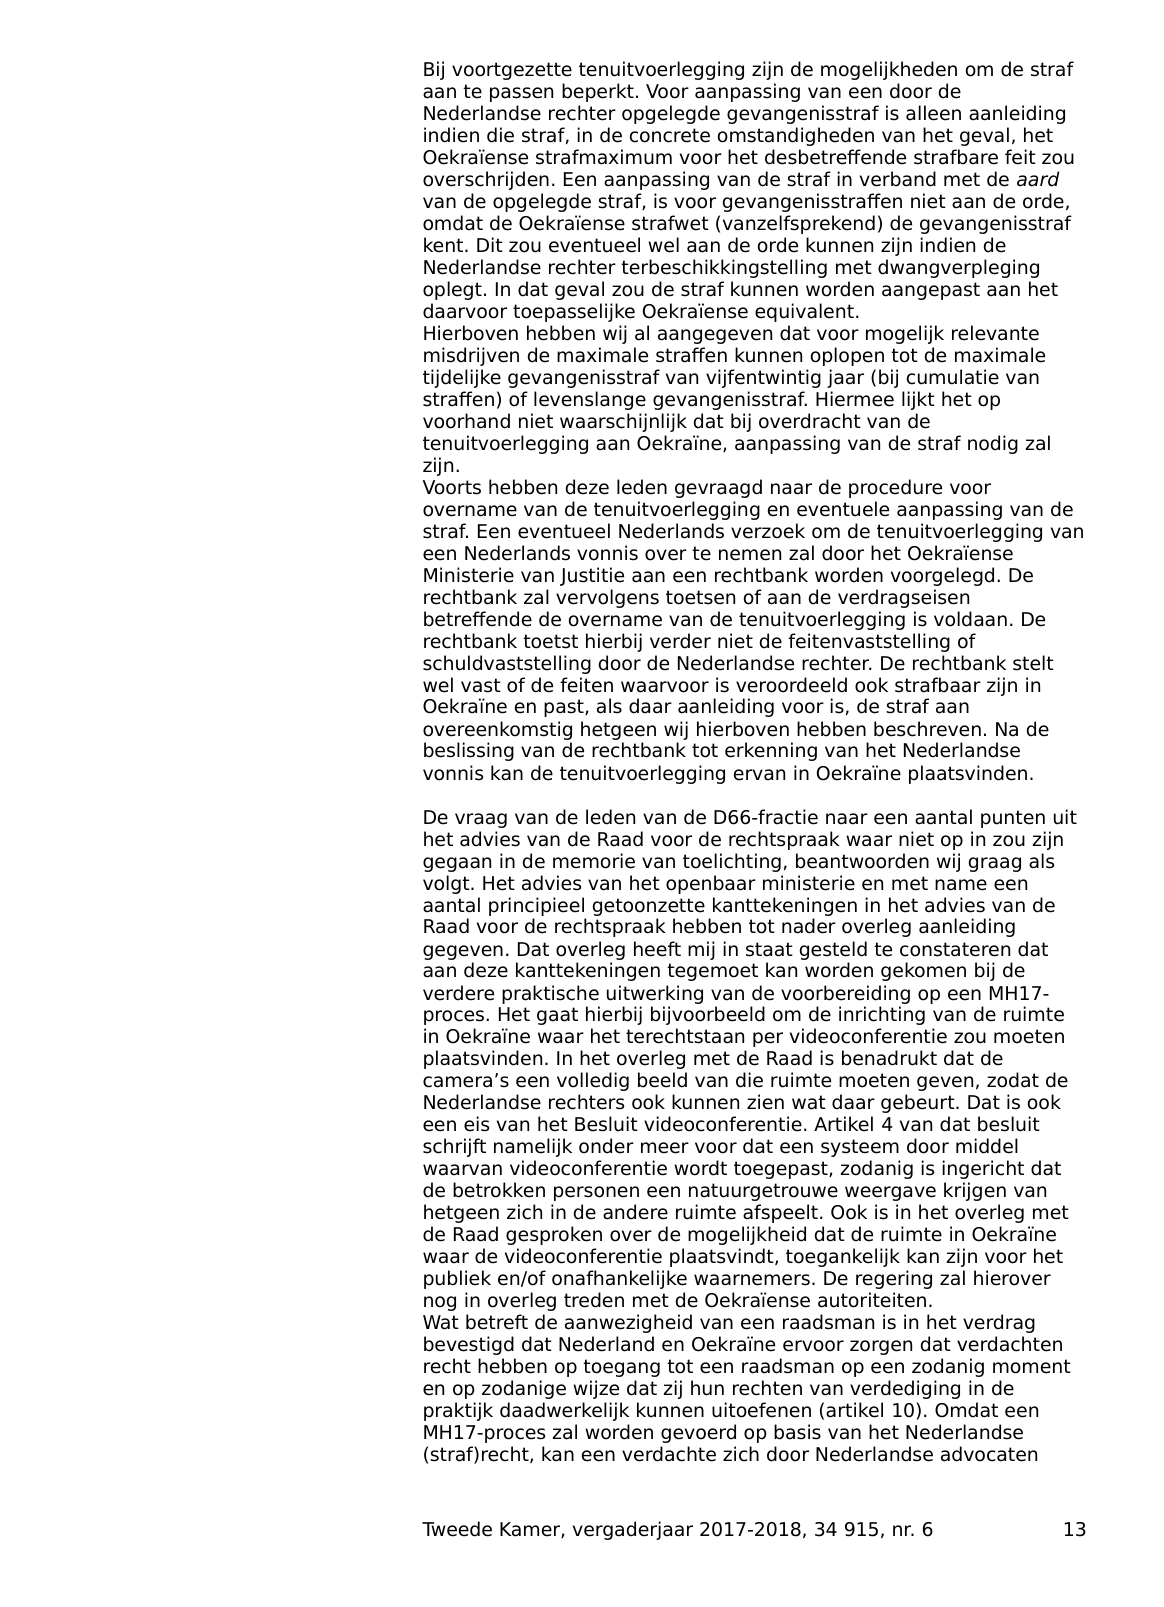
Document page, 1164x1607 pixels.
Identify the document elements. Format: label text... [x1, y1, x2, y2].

text Bij voortgezette tenuitvoerlegging zijn de mogelijkheden om de straf aan te passen beperkt. Voor aanpassing van een door de Nederlandse rechter opgelegde gevangenisstraf is alleen aanleiding indien die straf, in de concrete omstandigheden van het geval, het Oekraïense strafmaximum voor het desbetreffende strafbare feit zou overschrijden. Een aanpassing van de straf in verband met de aard van de opgelegde straf, is voor gevangenisstraffen niet aan de orde, omdat de Oekraïense strafwet (vanzelfsprekend) de gevangenisstraf kent. Dit zou eventueel wel aan de orde kunnen zijn indien de Nederlandse rechter terbeschikkingstelling met dwangverpleging oplegt. In dat geval zou de straf kunnen worden aangepast aan het daarvoor toepasselijke Oekraïense equivalent. [422, 59, 1087, 323]
text Hierboven hebben wij al aangegeven dat voor mogelijk relevante misdrijven de maximale straffen kunnen oplopen tot de maximale tijdelijke gevangenisstraf van vijfentwintig jaar (bij cumulatie van straffen) of levenslange gevangenisstraf. Hiermee lijkt het op voorhand niet waarschijnlijk dat bij overdracht van de tenuitvoerlegging aan Oekraïne, aanpassing van de straf nodig zal zijn. [422, 323, 1087, 477]
text Wat betreft de aanwezigheid van een raadsman is in het verdrag bevestigd dat Nederland en Oekraïne ervoor zorgen dat verdachten recht hebben op toegang tot een raadsman op een zodanig moment en op zodanige wijze dat zij hun rechten van verdediging in de praktijk daadwerkelijk kunnen uitoefenen (artikel 10). Omdat een MH17-proces zal worden gevoerd op basis van het Nederlandse (straf)recht, kan een verdachte zich door Nederlandse advocaten [422, 1312, 1087, 1466]
text Voorts hebben deze leden gevraagd naar de procedure voor overname van de tenuitvoerlegging en eventuele aanpassing van de straf. Een eventueel Nederlands verzoek om de tenuitvoerlegging van een Nederlands vonnis over te nemen zal door het Oekraïense Ministerie van Justitie aan een rechtbank worden voorgelegd. De rechtbank zal vervolgens toetsen of aan de verdragseisen betreffende de overname van de tenuitvoerlegging is voldaan. De rechtbank toetst hierbij verder niet de feitenvaststelling of schuldvaststelling door de Nederlandse rechter. De rechtbank stelt wel vast of de feiten waarvoor is veroordeeld ook strafbaar zijn in Oekraïne en past, als daar aanleiding voor is, de straf aan overeenkomstig hetgeen wij hierboven hebben beschreven. Na de beslissing van de rechtbank tot erkenning van het Nederlandse vonnis kan de tenuitvoerlegging ervan in Oekraïne plaatsvinden. [422, 477, 1087, 784]
text De vraag van de leden van de D66-fractie naar een aantal punten uit het advies van de Raad voor de rechtspraak waar niet op in zou zijn gegaan in de memorie van toelichting, beantwoorden wij graag als volgt. Het advies van het openbaar ministerie en met name een aantal principieel getoonzette kanttekeningen in het advies van de Raad voor de rechtspraak hebben tot nader overleg aanleiding gegeven. Dat overleg heeft mij in staat gesteld te constateren dat aan deze kanttekeningen tegemoet kan worden gekomen bij de verdere praktische uitwerking van de voorbereiding op een MH17-proces. Het gaat hierbij bijvoorbeeld om de inrichting van de ruimte in Oekraïne waar het terechtstaan per videoconferentie zou moeten plaatsvinden. In het overleg met de Raad is benadrukt dat de camera’s een volledig beeld van die ruimte moeten geven, zodat de Nederlandse rechters ook kunnen zien wat daar gebeurt. Dat is ook een eis van het Besluit videoconferentie. Artikel 4 van dat besluit schrijft namelijk onder meer voor dat een systeem door middel waarvan videoconferentie wordt toegepast, zodanig is ingericht dat de betrokken personen een natuurgetrouwe weergave krijgen van hetgeen zich in de andere ruimte afspeelt. Ook is in het overleg met de Raad gesproken over de mogelijkheid dat de ruimte in Oekraïne waar de videoconferentie plaatsvindt, toegankelijk kan zijn voor het publiek en/of onafhankelijke waarnemers. De regering zal hierover nog in overleg treden met de Oekraïense autoriteiten. [422, 807, 1087, 1312]
